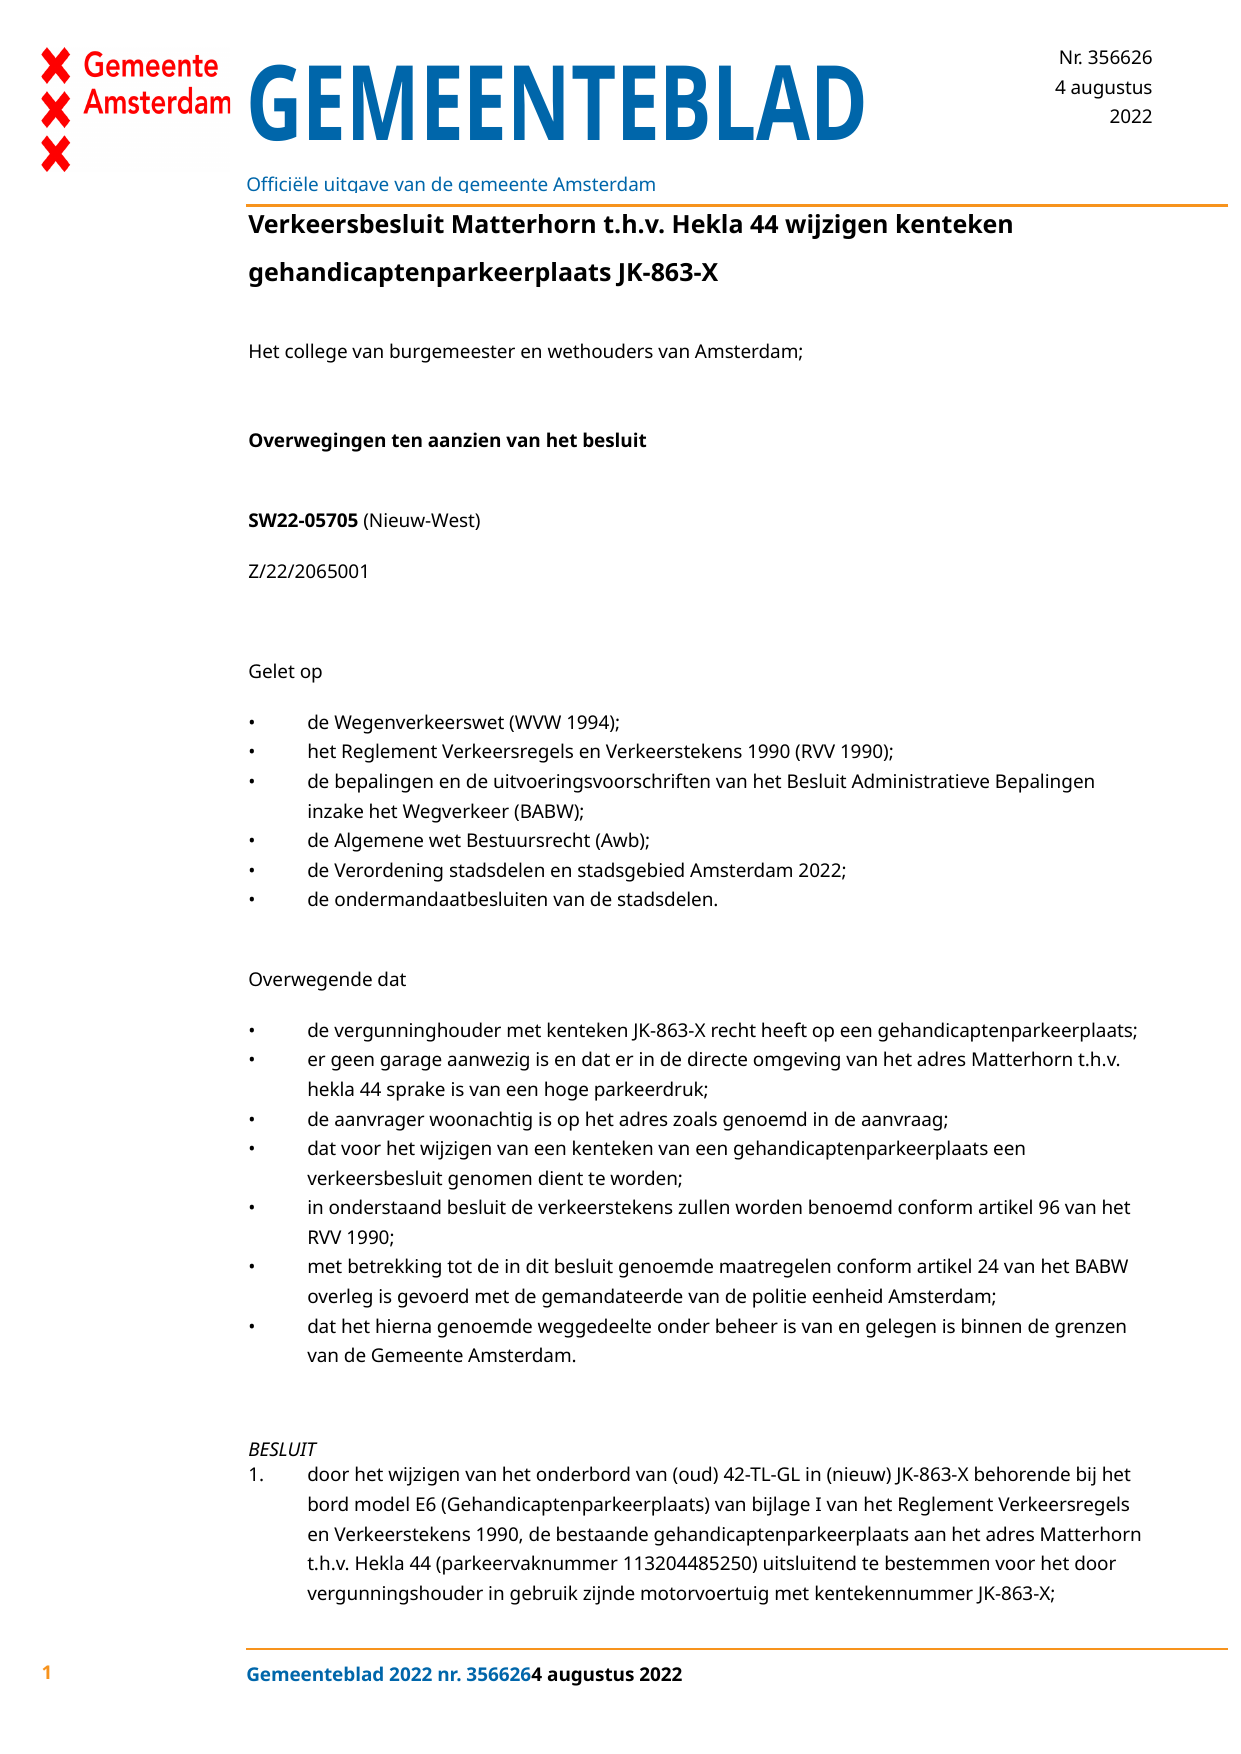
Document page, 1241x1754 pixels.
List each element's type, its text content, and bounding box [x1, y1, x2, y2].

list door het wijzigen van het onderbord van (oud) 42-TL-GL in (nieuw) JK-863-X behorende bij het bord model E6 (Gehandicaptenparkeerplaats) van bijlage I van het Reglement Verkeersregels en Verkeerstekens 1990, de bestaande gehandicaptenparkeerplaats aan het adres Matterhorn t.h.v. Hekla 44 (parkeervaknummer 113204485250) uitsluitend te bestemmen voor het door vergunningshouder in gebruik zijnde motorvoertuig met kentekennummer JK-863-X; [248, 1462, 1152, 1606]
text BESLUIT [248, 1436, 1152, 1462]
list de Verordening stadsdelen en stadsgebied Amsterdam 2022; [248, 857, 1152, 883]
list de Algemene wet Bestuursrecht (Awb); [248, 827, 1152, 853]
picture [41, 47, 231, 172]
list de bepalingen en de uitvoeringsvoorschriften van het Besluit Administratieve Bepalingen inzake het Wegverkeer (BABW); [248, 768, 1152, 823]
list dat het hierna genoemde weggedeelte onder beheer is van en gelegen is binnen de grenzen van de Gemeente Amsterdam. [248, 1313, 1152, 1368]
list het Reglement Verkeersregels en Verkeerstekens 1990 (RVV 1990); [248, 739, 1152, 764]
list de Wegenverkeerswet (WVW 1994); [248, 709, 1152, 735]
list in onderstaand besluit de verkeerstekens zullen worden benoemd conform artikel 96 van het RVV 1990; [248, 1194, 1152, 1250]
text Z/22/2065001 [248, 558, 1152, 583]
list dat voor het wijzigen van een kenteken van een gehandicaptenparkeerplaats een verkeersbesluit genomen dient te worden; [248, 1135, 1152, 1191]
list er geen garage aanwezig is en dat er in de directe omgeving van het adres Matterhorn t.h.v. hekla 44 sprake is van een hoge parkeerdruk; [248, 1047, 1152, 1102]
text Gelet op [248, 659, 1152, 684]
text Overwegingen ten aanzien van het besluit [248, 427, 1152, 453]
text SW22-05705 (Nieuw-West) [248, 507, 1152, 533]
text Overwegende dat [248, 967, 1152, 992]
list met betrekking tot de in dit besluit genoemde maatregelen conform artikel 24 van het BABW overleg is gevoerd met de gemandateerde van de politie eenheid Amsterdam; [248, 1254, 1152, 1309]
list de vergunninghouder met kenteken JK-863-X recht heeft op een gehandicaptenparkeerplaats; [248, 1017, 1152, 1043]
list de aanvrager woonachtig is op het adres zoals genoemd in de aanvraag; [248, 1106, 1152, 1131]
text Verkeersbesluit Matterhorn t.h.v. Hekla 44 wijzigen kenteken gehandicaptenparkeerplaats JK-863-X [248, 207, 1152, 288]
list de ondermandaatbesluiten van de stadsdelen. [248, 887, 1152, 912]
text Het college van burgemeester en wethouders van Amsterdam; [248, 339, 1152, 364]
